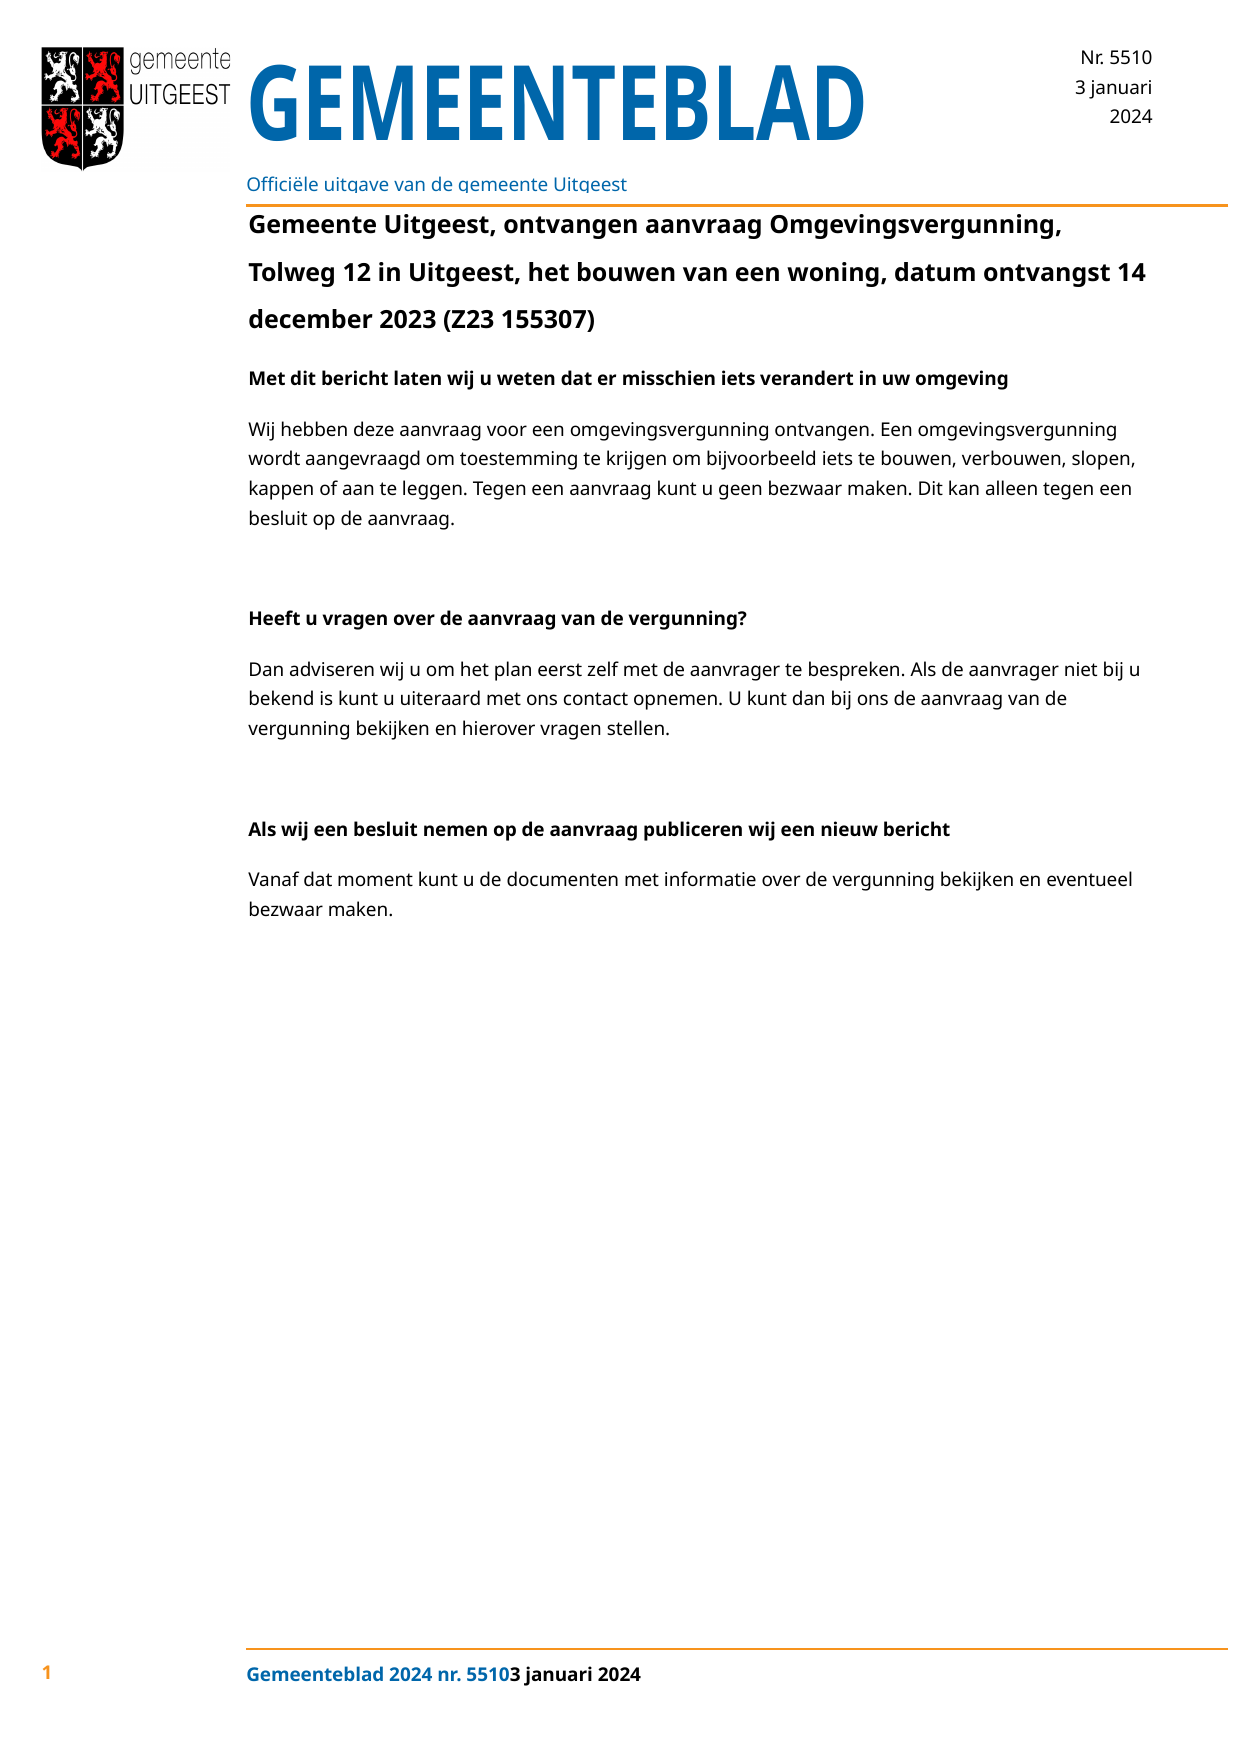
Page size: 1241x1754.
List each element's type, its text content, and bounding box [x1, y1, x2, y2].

text Vanaf dat moment kunt u de documenten met informatie over de vergunning bekijken en eventueel bezwaar maken. [248, 866, 1152, 922]
text Als wij een besluit nemen op de aanvraag publiceren wij een nieuw bericht [248, 816, 1152, 842]
picture [41, 47, 231, 172]
text Wij hebben deze aanvraag voor een omgevingsvergunning ontvangen. Een omgevingsvergunning wordt aangevraagd om toestemming te krijgen om bijvoorbeeld iets te bouwen, verbouwen, slopen, kappen of aan te leggen. Tegen een aanvraag kunt u geen bezwaar maken. Dit kan alleen tegen een besluit op de aanvraag. [248, 416, 1152, 530]
text Gemeente Uitgeest, ontvangen aanvraag Omgevingsvergunning, Tolweg 12 in Uitgeest, het bouwen van een woning, datum ontvangst 14 december 2023 (Z23 155307) [248, 207, 1152, 336]
text Dan adviseren wij u om het plan eerst zelf met de aanvrager te bespreken. Als de aanvrager niet bij u bekend is kunt u uiteraard met ons contact opnemen. U kunt dan bij ons de aanvraag van de vergunning bekijken en hierover vragen stellen. [248, 656, 1152, 741]
text Met dit bericht laten wij u weten dat er misschien iets verandert in uw omgeving [248, 366, 1152, 391]
text Heeft u vragen over de aanvraag van de vergunning? [248, 606, 1152, 631]
